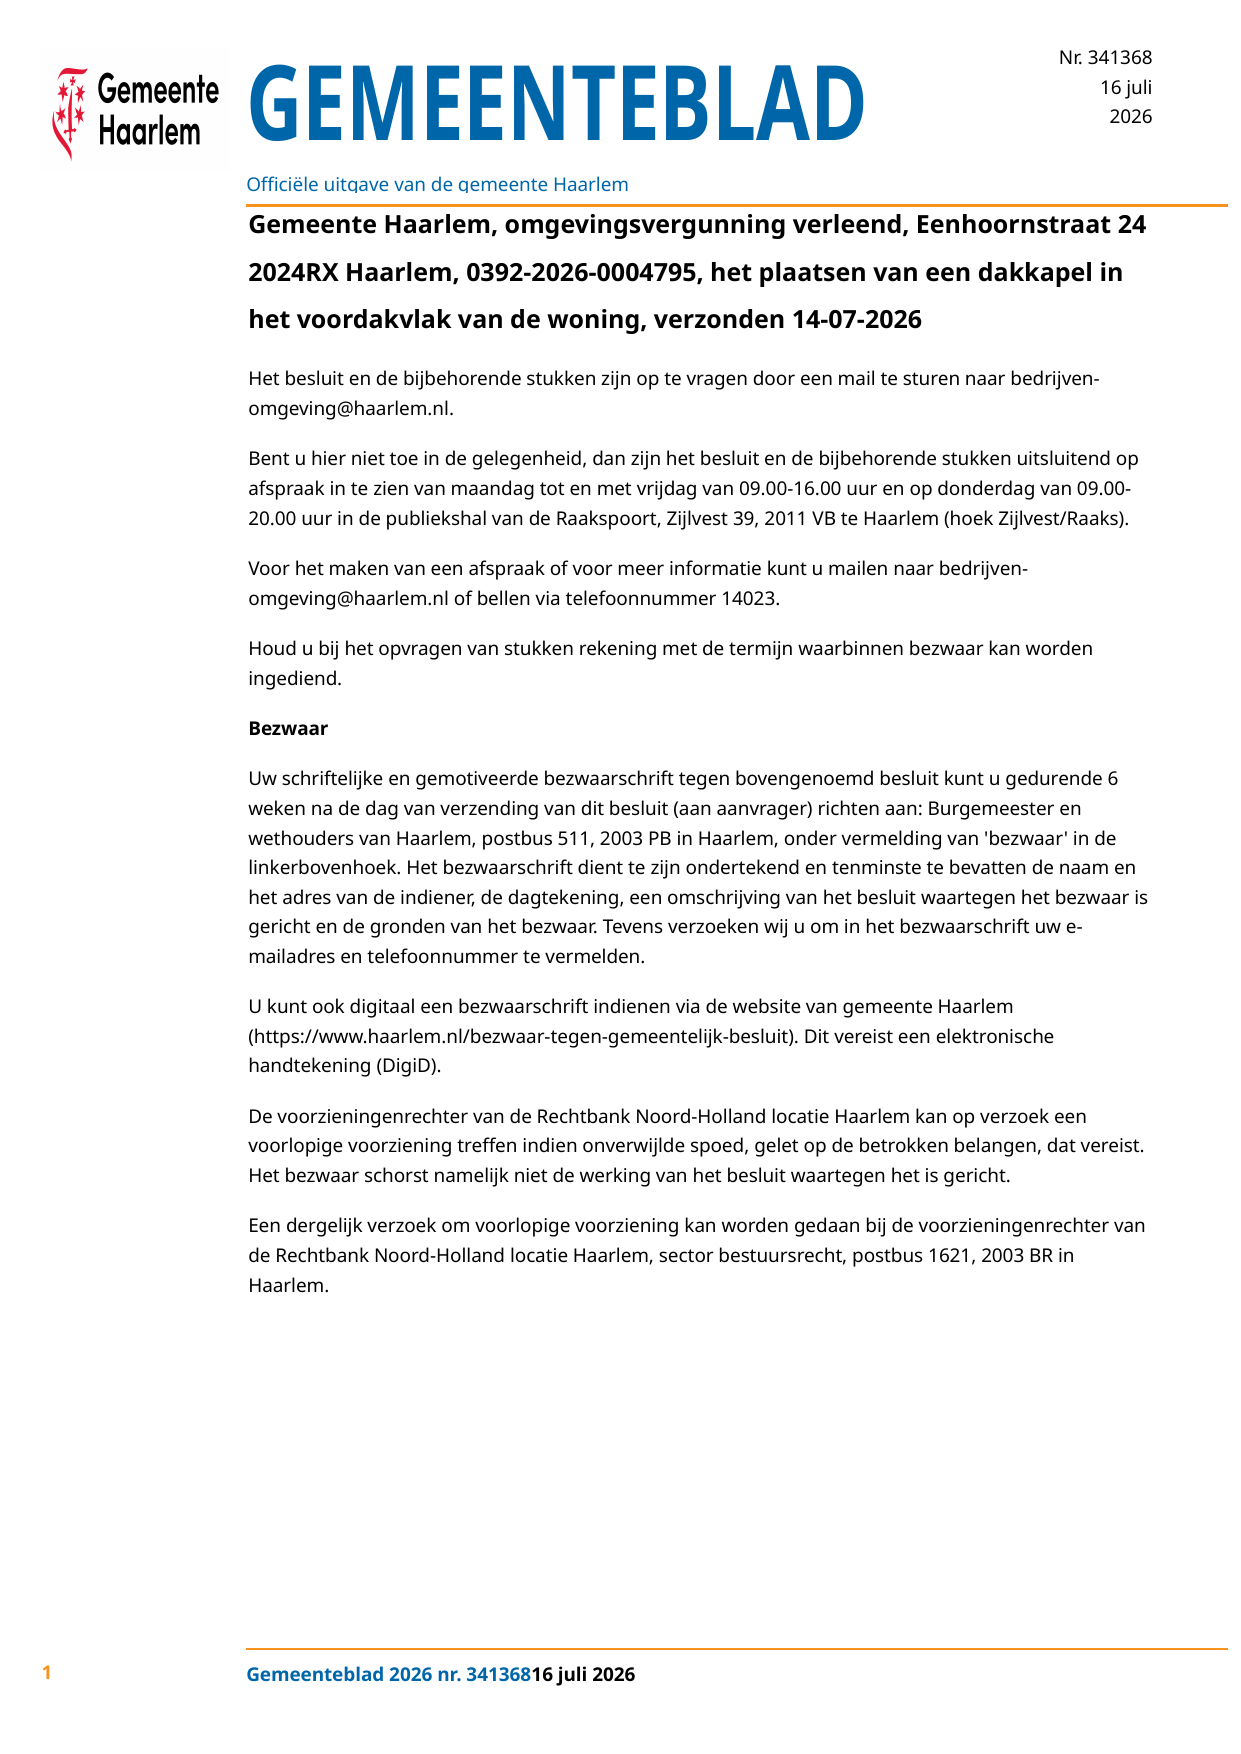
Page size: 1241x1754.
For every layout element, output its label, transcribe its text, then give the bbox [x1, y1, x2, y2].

text De voorzieningenrechter van de Rechtbank Noord-Holland locatie Haarlem kan op verzoek een voorlopige voorziening treffen indien onverwijlde spoed, gelet op de betrokken belangen, dat vereist. Het bezwaar schorst namelijk niet de werking van het besluit waartegen het is gericht. [248, 1103, 1152, 1188]
text Het besluit en de bijbehorende stukken zijn op te vragen door een mail te sturen naar bedrijven-omgeving@haarlem.nl. [248, 366, 1152, 421]
text Gemeente Haarlem, omgevingsvergunning verleend, Eenhoornstraat 24 2024RX Haarlem, 0392-2026-0004795, het plaatsen van een dakkapel in het voordakvlak van de woning, verzonden 14-07-2026 [248, 207, 1152, 336]
text Bezwaar [248, 715, 1152, 741]
picture [41, 47, 231, 172]
text Bent u hier niet toe in de gelegenheid, dan zijn het besluit en de bijbehorende stukken uitsluitend op afspraak in te zien van maandag tot en met vrijdag van 09.00-16.00 uur en op donderdag van 09.00-20.00 uur in de publiekshal van de Raakspoort, Zijlvest 39, 2011 VB te Haarlem (hoek Zijlvest/Raaks). [248, 446, 1152, 530]
text U kunt ook digitaal een bezwaarschrift indienen via de website van gemeente Haarlem (https://www.haarlem.nl/bezwaar-tegen-gemeentelijk-besluit). Dit vereist een elektronische handtekening (DigiD). [248, 993, 1152, 1078]
text Een dergelijk verzoek om voorlopige voorziening kan worden gedaan bij de voorzieningenrechter van de Rechtbank Noord-Holland locatie Haarlem, sector bestuursrecht, postbus 1621, 2003 BR in Haarlem. [248, 1213, 1152, 1297]
text Voor het maken van een afspraak of voor meer informatie kunt u mailen naar bedrijven-omgeving@haarlem.nl of bellen via telefoonnummer 14023. [248, 555, 1152, 610]
text Houd u bij het opvragen van stukken rekening met de termijn waarbinnen bezwaar kan worden ingediend. [248, 635, 1152, 690]
text Uw schriftelijke en gemotiveerde bezwaarschrift tegen bovengenoemd besluit kunt u gedurende 6 weken na de dag van verzending van dit besluit (aan aanvrager) richten aan: Burgemeester en wethouders van Haarlem, postbus 511, 2003 PB in Haarlem, onder vermelding van 'bezwaar' in de linkerbovenhoek. Het bezwaarschrift dient te zijn ondertekend en tenminste te bevatten de naam en het adres van de indiener, de dagtekening, een omschrijving van het besluit waartegen het bezwaar is gericht en de gronden van het bezwaar. Tevens verzoeken wij u om in het bezwaarschrift uw e-mailadres en telefoonnummer te vermelden. [248, 766, 1152, 969]
